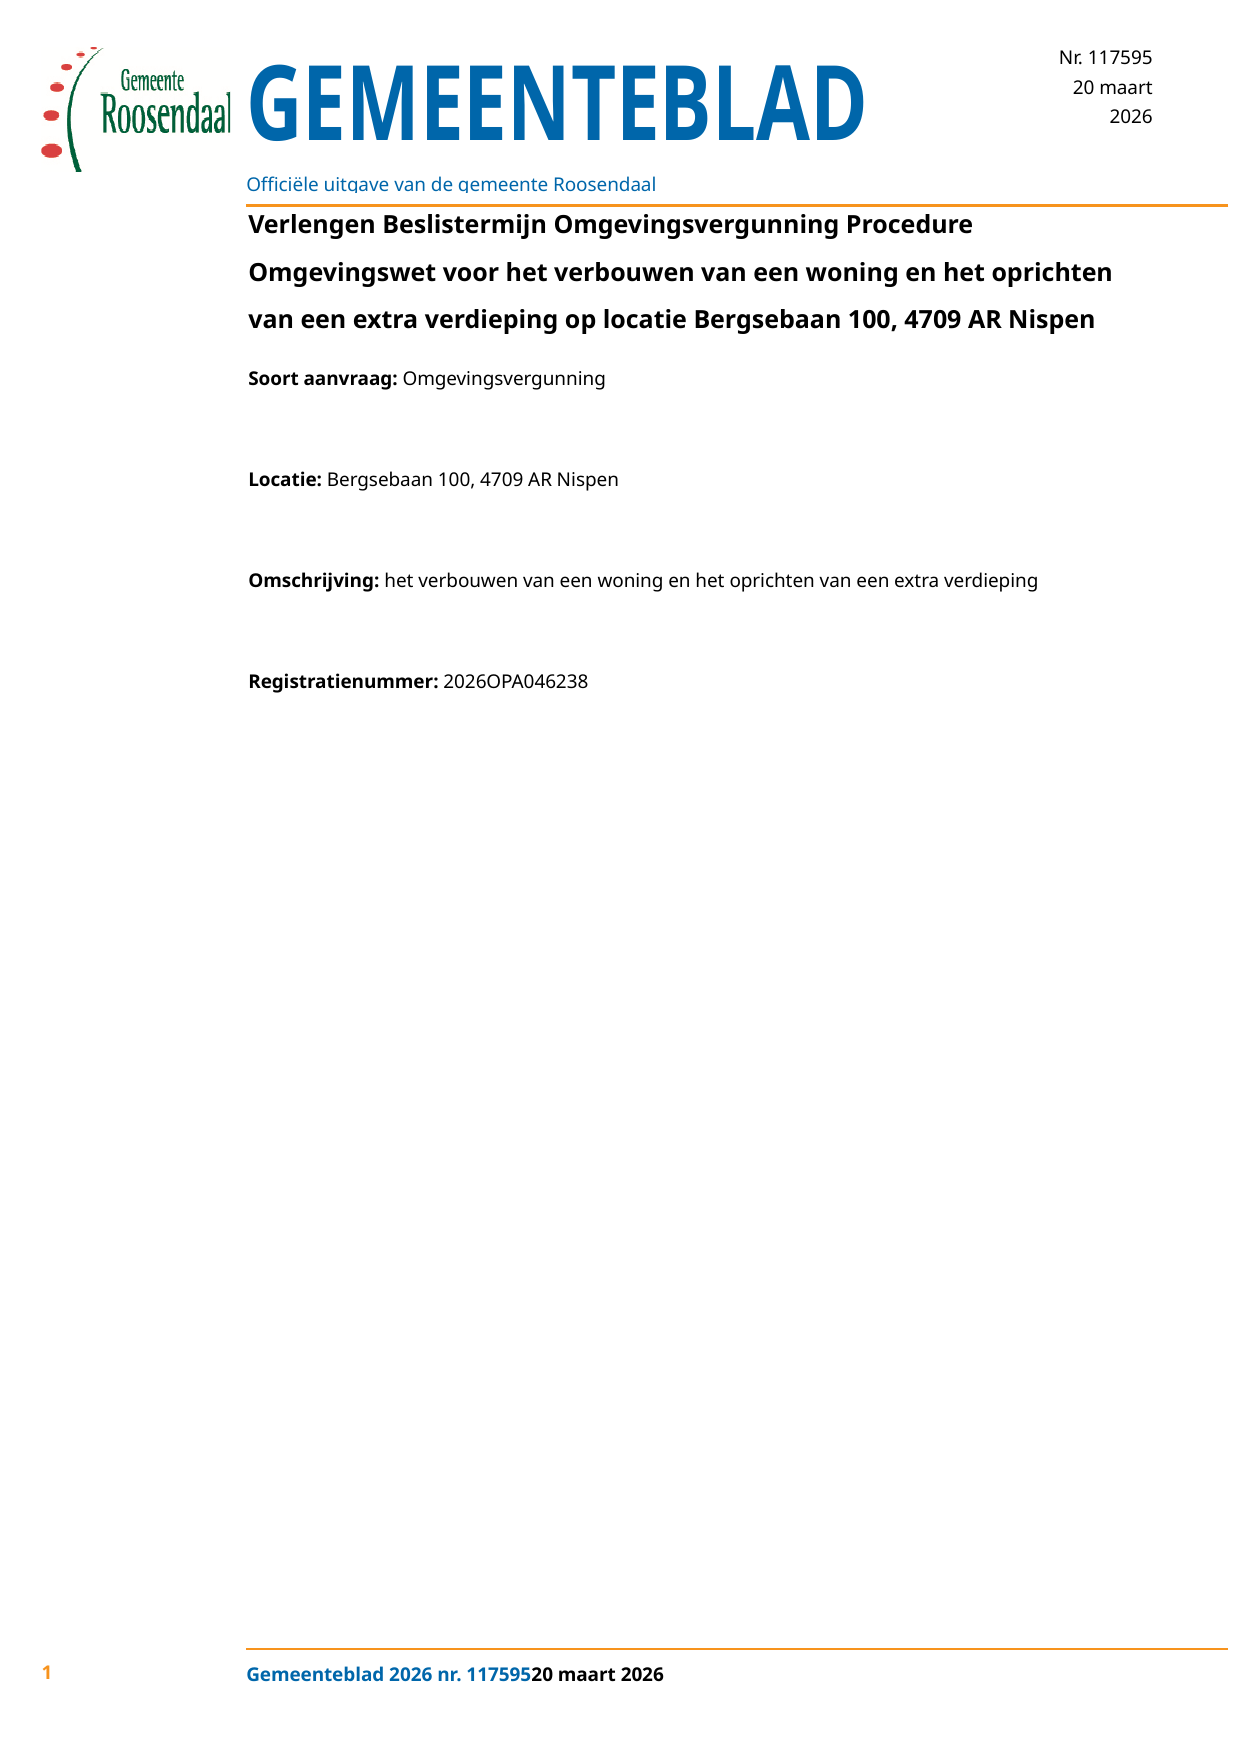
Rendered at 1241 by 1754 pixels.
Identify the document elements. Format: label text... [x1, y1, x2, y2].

picture [41, 47, 231, 172]
text Omschrijving: het verbouwen van een woning en het oprichten van een extra verdieping [248, 567, 1152, 593]
text Locatie: Bergsebaan 100, 4709 AR Nispen [248, 466, 1152, 492]
text Registratienummer: 2026OPA046238 [248, 668, 1152, 694]
text Soort aanvraag: Omgevingsvergunning [248, 366, 1152, 391]
text Verlengen Beslistermijn Omgevingsvergunning Procedure Omgevingswet voor het verbouwen van een woning en het oprichten van een extra verdieping op locatie Bergsebaan 100, 4709 AR Nispen [248, 207, 1152, 336]
